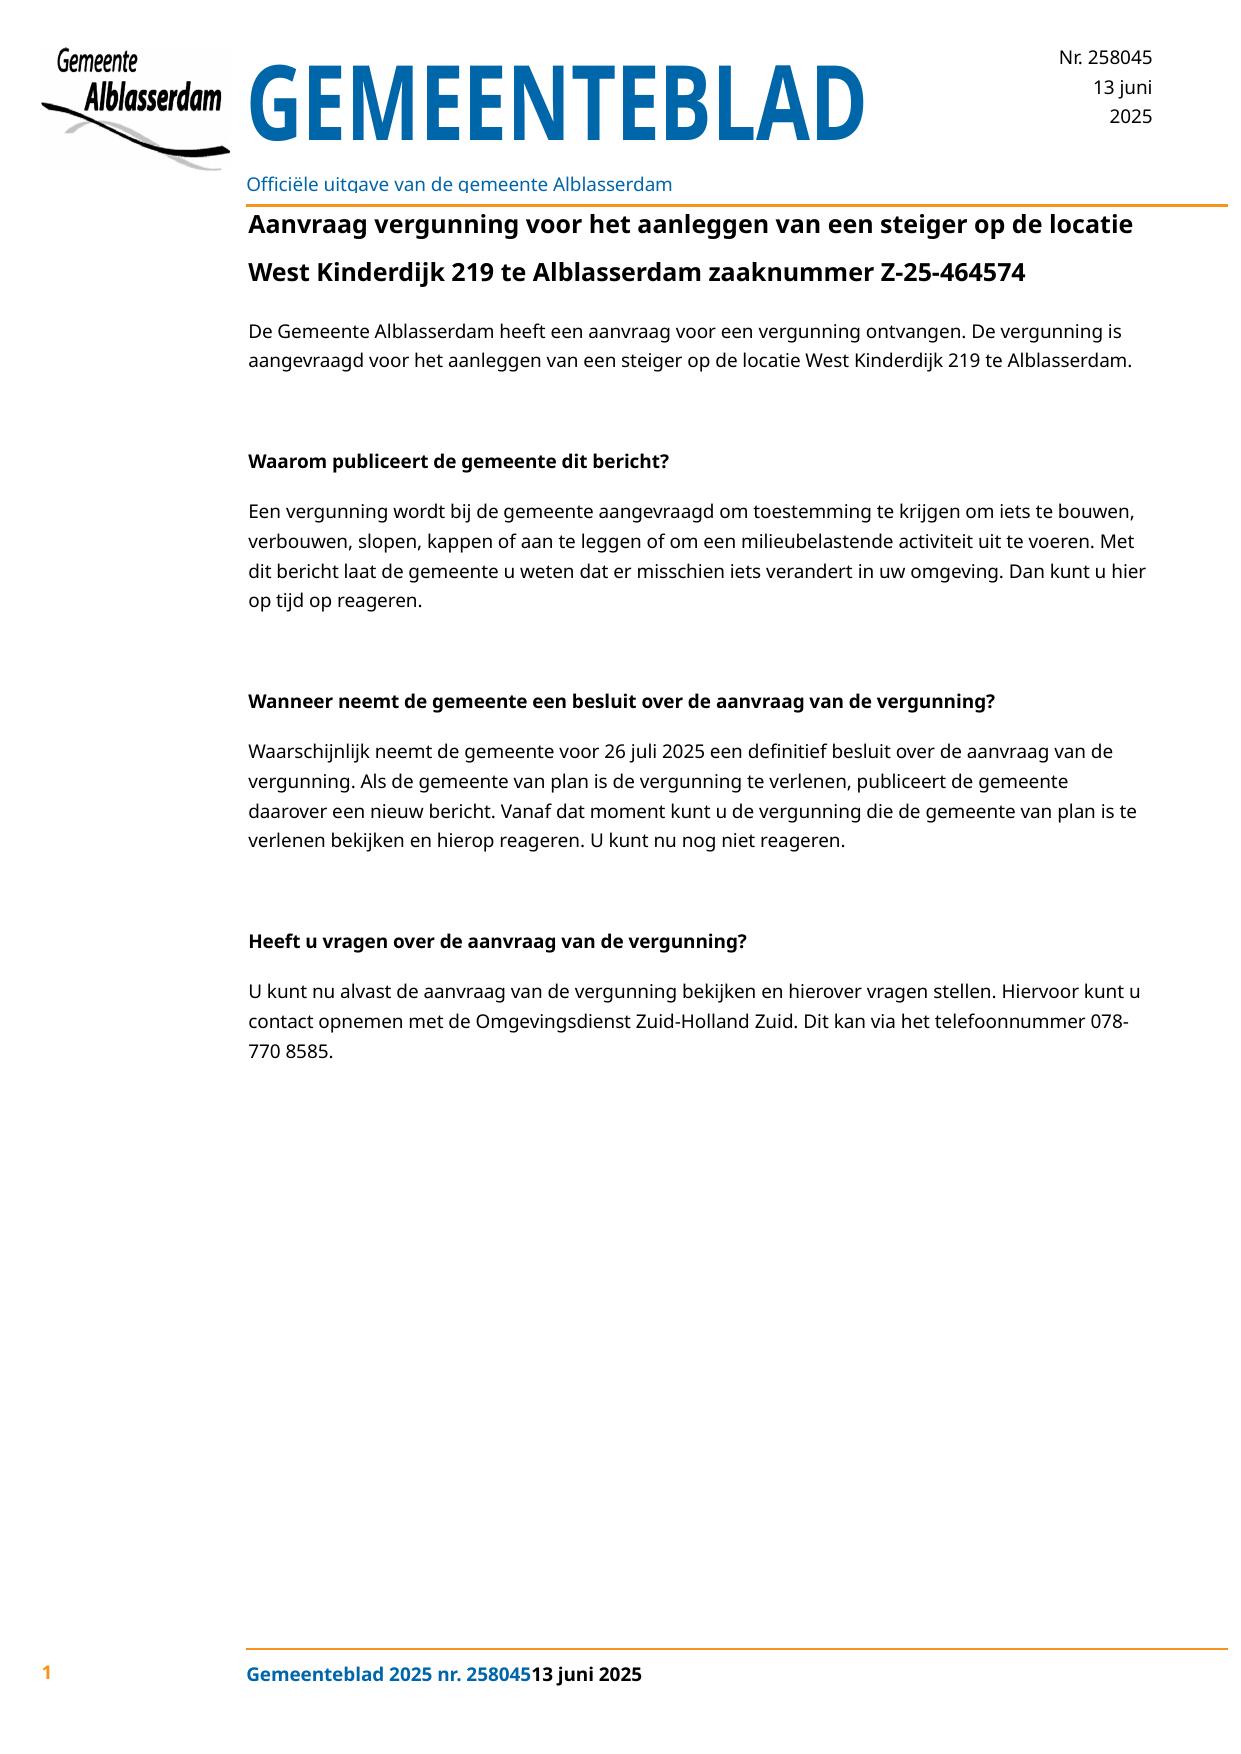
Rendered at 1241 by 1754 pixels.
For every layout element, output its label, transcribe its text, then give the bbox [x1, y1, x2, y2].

text Wanneer neemt de gemeente een besluit over de aanvraag van de vergunning? [248, 688, 1152, 714]
picture [41, 47, 231, 172]
text Aanvraag vergunning voor het aanleggen van een steiger op de locatie West Kinderdijk 219 te Alblasserdam zaaknummer Z-25-464574 [248, 207, 1152, 288]
text Waarschijnlijk neemt de gemeente voor 26 juli 2025 een definitief besluit over de aanvraag van de vergunning. Als de gemeente van plan is de vergunning te verlenen, publiceert de gemeente daarover een nieuw bericht. Vanaf dat moment kunt u de vergunning die de gemeente van plan is te verlenen bekijken en hierop reageren. U kunt nu nog niet reageren. [248, 739, 1152, 853]
text Een vergunning wordt bij de gemeente aangevraagd om toestemming te krijgen om iets te bouwen, verbouwen, slopen, kappen of aan te leggen of om een milieubelastende activiteit uit te voeren. Met dit bericht laat de gemeente u weten dat er misschien iets verandert in uw omgeving. Dan kunt u hier op tijd op reageren. [248, 499, 1152, 613]
text Waarom publiceert de gemeente dit bericht? [248, 448, 1152, 474]
text De Gemeente Alblasserdam heeft een aanvraag voor een vergunning ontvangen. De vergunning is aangevraagd voor het aanleggen van een steiger op de locatie West Kinderdijk 219 te Alblasserdam. [248, 318, 1152, 373]
text U kunt nu alvast de aanvraag van de vergunning bekijken en hierover vragen stellen. Hiervoor kunt u contact opnemen met de Omgevingsdienst Zuid-Holland Zuid. Dit kan via het telefoonnummer 078-770 8585. [248, 979, 1152, 1064]
text Heeft u vragen over de aanvraag van de vergunning? [248, 928, 1152, 954]
